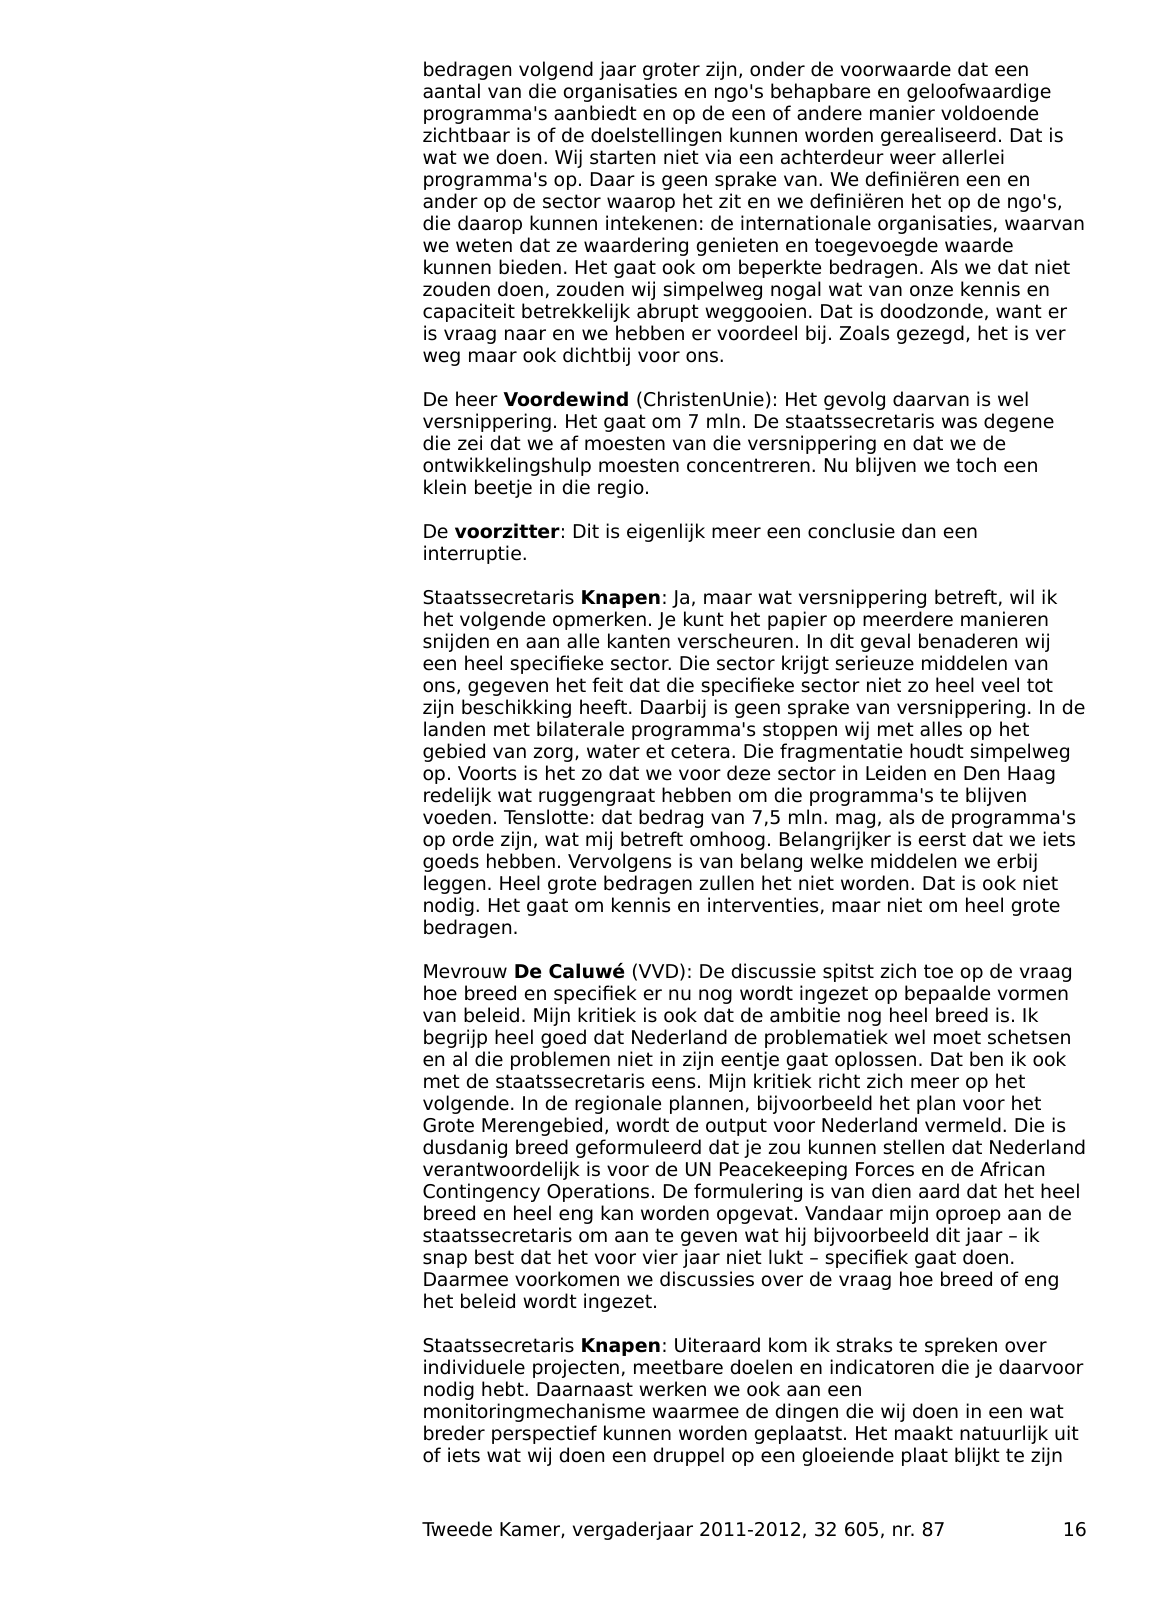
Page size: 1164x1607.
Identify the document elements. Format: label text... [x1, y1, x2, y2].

text Mevrouw De Caluwé (VVD): De discussie spitst zich toe op de vraag hoe breed en specifiek er nu nog wordt ingezet op bepaalde vormen van beleid. Mijn kritiek is ook dat de ambitie nog heel breed is. Ik begrijp heel goed dat Nederland de problematiek wel moet schetsen en al die problemen niet in zijn eentje gaat oplossen. Dat ben ik ook met de staatssecretaris eens. Mijn kritiek richt zich meer op het volgende. In de regionale plannen, bijvoorbeeld het plan voor het Grote Merengebied, wordt de output voor Nederland vermeld. Die is dusdanig breed geformuleerd dat je zou kunnen stellen dat Nederland verantwoordelijk is voor de UN Peacekeeping Forces en de African Contingency Operations. De formulering is van dien aard dat het heel breed en heel eng kan worden opgevat. Vandaar mijn oproep aan de staatssecretaris om aan te geven wat hij bijvoorbeeld dit jaar – ik snap best dat het voor vier jaar niet lukt – specifiek gaat doen. Daarmee voorkomen we discussies over de vraag hoe breed of eng het beleid wordt ingezet. [422, 961, 1087, 1313]
text Staatssecretaris Knapen: Ja, maar wat versnippering betreft, wil ik het volgende opmerken. Je kunt het papier op meerdere manieren snijden en aan alle kanten verscheuren. In dit geval benaderen wij een heel specifieke sector. Die sector krijgt serieuze middelen van ons, gegeven het feit dat die specifieke sector niet zo heel veel tot zijn beschikking heeft. Daarbij is geen sprake van versnippering. In de landen met bilaterale programma's stoppen wij met alles op het gebied van zorg, water et cetera. Die fragmentatie houdt simpelweg op. Voorts is het zo dat we voor deze sector in Leiden en Den Haag redelijk wat ruggengraat hebben om die programma's te blijven voeden. Tenslotte: dat bedrag van 7,5 mln. mag, als de programma's op orde zijn, wat mij betreft omhoog. Belangrijker is eerst dat we iets goeds hebben. Vervolgens is van belang welke middelen we erbij leggen. Heel grote bedragen zullen het niet worden. Dat is ook niet nodig. Het gaat om kennis en interventies, maar niet om heel grote bedragen. [422, 587, 1087, 939]
text Staatssecretaris Knapen: Uiteraard kom ik straks te spreken over individuele projecten, meetbare doelen en indicatoren die je daarvoor nodig hebt. Daarnaast werken we ook aan een monitoringmechanisme waarmee de dingen die wij doen in een wat breder perspectief kunnen worden geplaatst. Het maakt natuurlijk uit of iets wat wij doen een druppel op een gloeiende plaat blijkt te zijn [422, 1335, 1087, 1467]
text bedragen volgend jaar groter zijn, onder de voorwaarde dat een aantal van die organisaties en ngo's behapbare en geloofwaardige programma's aanbiedt en op de een of andere manier voldoende zichtbaar is of de doelstellingen kunnen worden gerealiseerd. Dat is wat we doen. Wij starten niet via een achterdeur weer allerlei programma's op. Daar is geen sprake van. We definiëren een en ander op de sector waarop het zit en we definiëren het op de ngo's, die daarop kunnen intekenen: de internationale organisaties, waarvan we weten dat ze waardering genieten en toegevoegde waarde kunnen bieden. Het gaat ook om beperkte bedragen. Als we dat niet zouden doen, zouden wij simpelweg nogal wat van onze kennis en capaciteit betrekkelijk abrupt weggooien. Dat is doodzonde, want er is vraag naar en we hebben er voordeel bij. Zoals gezegd, het is ver weg maar ook dichtbij voor ons. [422, 59, 1087, 367]
text De voorzitter: Dit is eigenlijk meer een conclusie dan een interruptie. [422, 521, 1087, 565]
text De heer Voordewind (ChristenUnie): Het gevolg daarvan is wel versnippering. Het gaat om 7 mln. De staatssecretaris was degene die zei dat we af moesten van die versnippering en dat we de ontwikkelingshulp moesten concentreren. Nu blijven we toch een klein beetje in die regio. [422, 389, 1087, 499]
